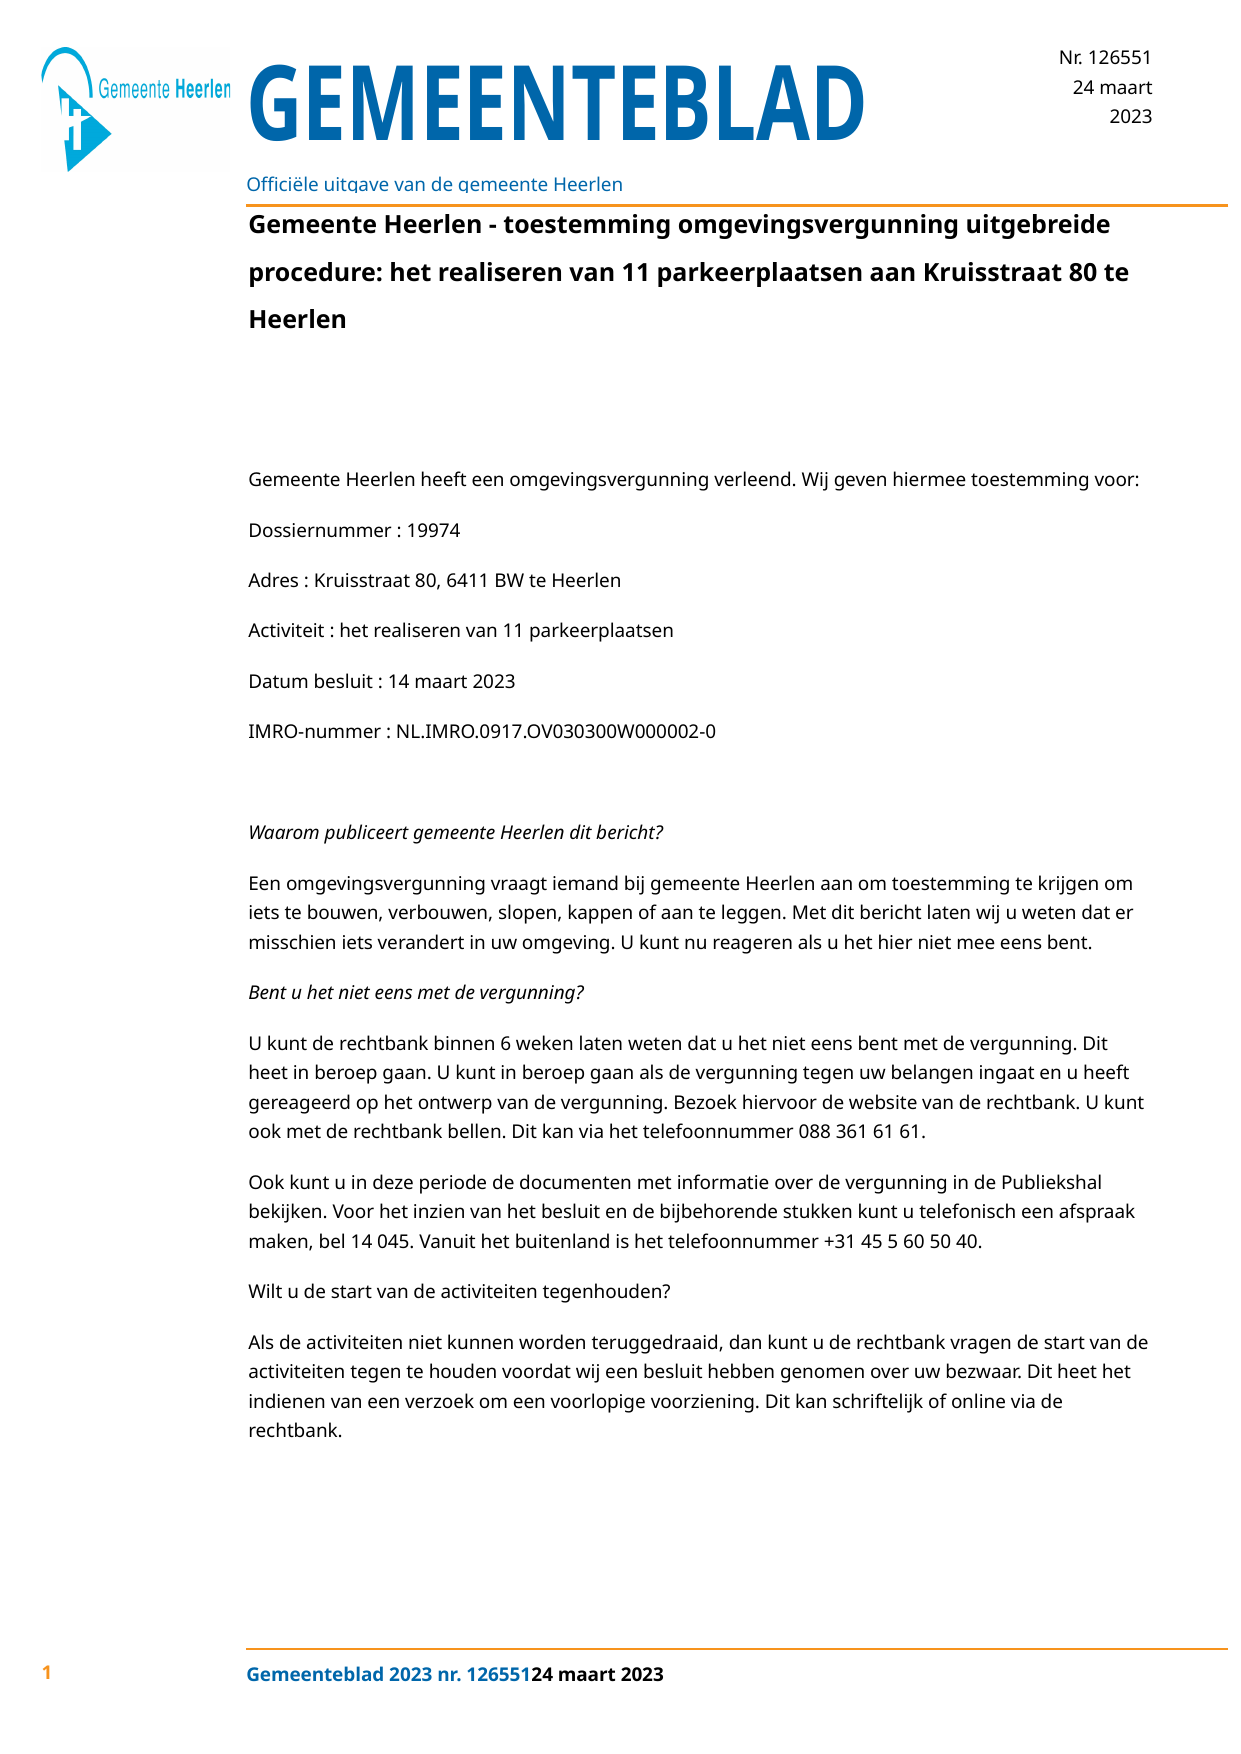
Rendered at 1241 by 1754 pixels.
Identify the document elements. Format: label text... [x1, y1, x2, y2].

text Bent u het niet eens met de vergunning? [248, 979, 1152, 1005]
text Een omgevingsvergunning vraagt iemand bij gemeente Heerlen aan om toestemming te krijgen om iets te bouwen, verbouwen, slopen, kappen of aan te leggen. Met dit bericht laten wij u weten dat er misschien iets verandert in uw omgeving. U kunt nu reageren als u het hier niet mee eens bent. [248, 870, 1152, 954]
text Gemeente Heerlen - toestemming omgevingsvergunning uitgebreide procedure: het realiseren van 11 parkeerplaatsen aan Kruisstraat 80 te Heerlen [248, 207, 1152, 336]
text IMRO-nummer : NL.IMRO.0917.OV030300W000002-0 [248, 718, 1152, 744]
text Als de activiteiten niet kunnen worden teruggedraaid, dan kunt u de rechtbank vragen de start van de activiteiten tegen te houden voordat wij een besluit hebben genomen over uw bezwaar. Dit heet het indienen van een verzoek om een voorlopige voorziening. Dit kan schriftelijk of online via de rechtbank. [248, 1329, 1152, 1443]
text Ook kunt u in deze periode de documenten met informatie over de vergunning in de Publiekshal bekijken. Voor het inzien van het besluit en de bijbehorende stukken kunt u telefonisch een afspraak maken, bel 14 045. Vanuit het buitenland is het telefoonnummer +31 45 5 60 50 40. [248, 1169, 1152, 1254]
text Gemeente Heerlen heeft een omgevingsvergunning verleend. Wij geven hiermee toestemming voor: [248, 466, 1152, 492]
text Datum besluit : 14 maart 2023 [248, 668, 1152, 694]
picture [41, 47, 231, 172]
text Dossiernummer : 19974 [248, 517, 1152, 542]
text Wilt u de start van de activiteiten tegenhouden? [248, 1278, 1152, 1304]
text Adres : Kruisstraat 80, 6411 BW te Heerlen [248, 567, 1152, 593]
text Waarom publiceert gemeente Heerlen dit bericht? [248, 819, 1152, 845]
picture [41, 47, 59, 70]
text U kunt de rechtbank binnen 6 weken laten weten dat u het niet eens bent met de vergunning. Dit heet in beroep gaan. U kunt in beroep gaan als de vergunning tegen uw belangen ingaat en u heeft gereageerd op het ontwerp van de vergunning. Bezoek hiervoor de website van de rechtbank. U kunt ook met de rechtbank bellen. Dit kan via het telefoonnummer 088 361 61 61. [248, 1030, 1152, 1144]
text Activiteit : het realiseren van 11 parkeerplaatsen [248, 618, 1152, 643]
